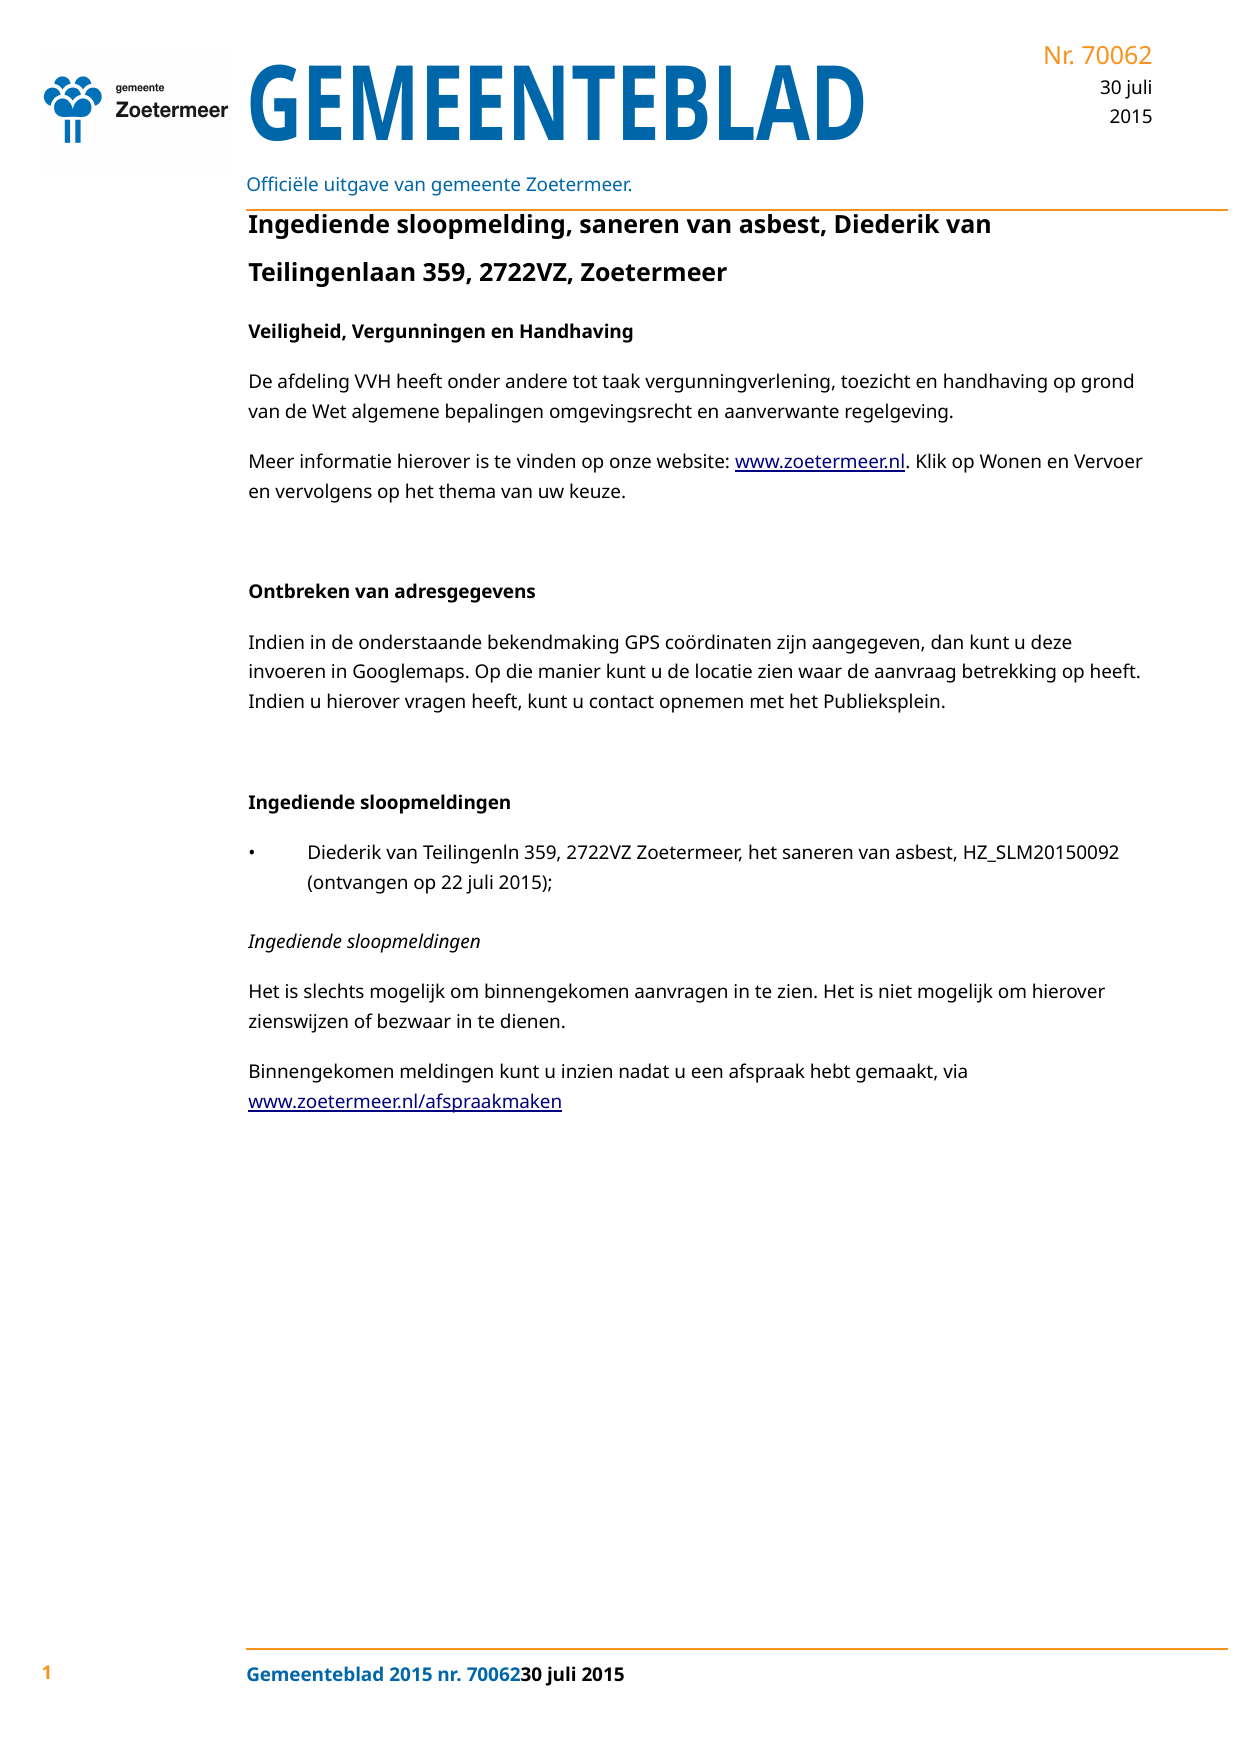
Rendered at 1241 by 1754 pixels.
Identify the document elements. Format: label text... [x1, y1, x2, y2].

text Meer informatie hierover is te vinden op onze website: www.zoetermeer.nl. Klik op Wonen en Vervoer en vervolgens op het thema van uw keuze. [248, 448, 1152, 504]
text Binnengekomen meldingen kunt u inzien nadat u een afspraak hebt gemaakt, via www.zoetermeer.nl/afspraakmaken [248, 1059, 1152, 1114]
list Diederik van Teilingenln 359, 2722VZ Zoetermeer, het saneren van asbest, HZ_SLM20150092 (ontvangen op 22 juli 2015); [248, 839, 1152, 895]
text Indien in de onderstaande bekendmaking GPS coördinaten zijn aangegeven, dan kunt u deze invoeren in Googlemaps. Op die manier kunt u de locatie zien waar de aanvraag betrekking op heeft. Indien u hierover vragen heeft, kunt u contact opnemen met het Publieksplein. [248, 629, 1152, 714]
picture [41, 47, 231, 172]
text De afdeling VVH heeft onder andere tot taak vergunningverlening, toezicht en handhaving op grond van de Wet algemene bepalingen omgevingsrecht en aanverwante regelgeving. [248, 368, 1152, 424]
text Veiligheid, Vergunningen en Handhaving [248, 318, 1152, 344]
text Ingediende sloopmeldingen [248, 789, 1152, 815]
text Ingediende sloopmelding, saneren van asbest, Diederik van Teilingenlaan 359, 2722VZ, Zoetermeer [248, 211, 1152, 288]
text Ontbreken van adresgegevens [248, 579, 1152, 604]
text Het is slechts mogelijk om binnengekomen aanvragen in te zien. Het is niet mogelijk om hierover zienswijzen of bezwaar in te dienen. [248, 979, 1152, 1034]
text Ingediende sloopmeldingen [248, 928, 1152, 954]
